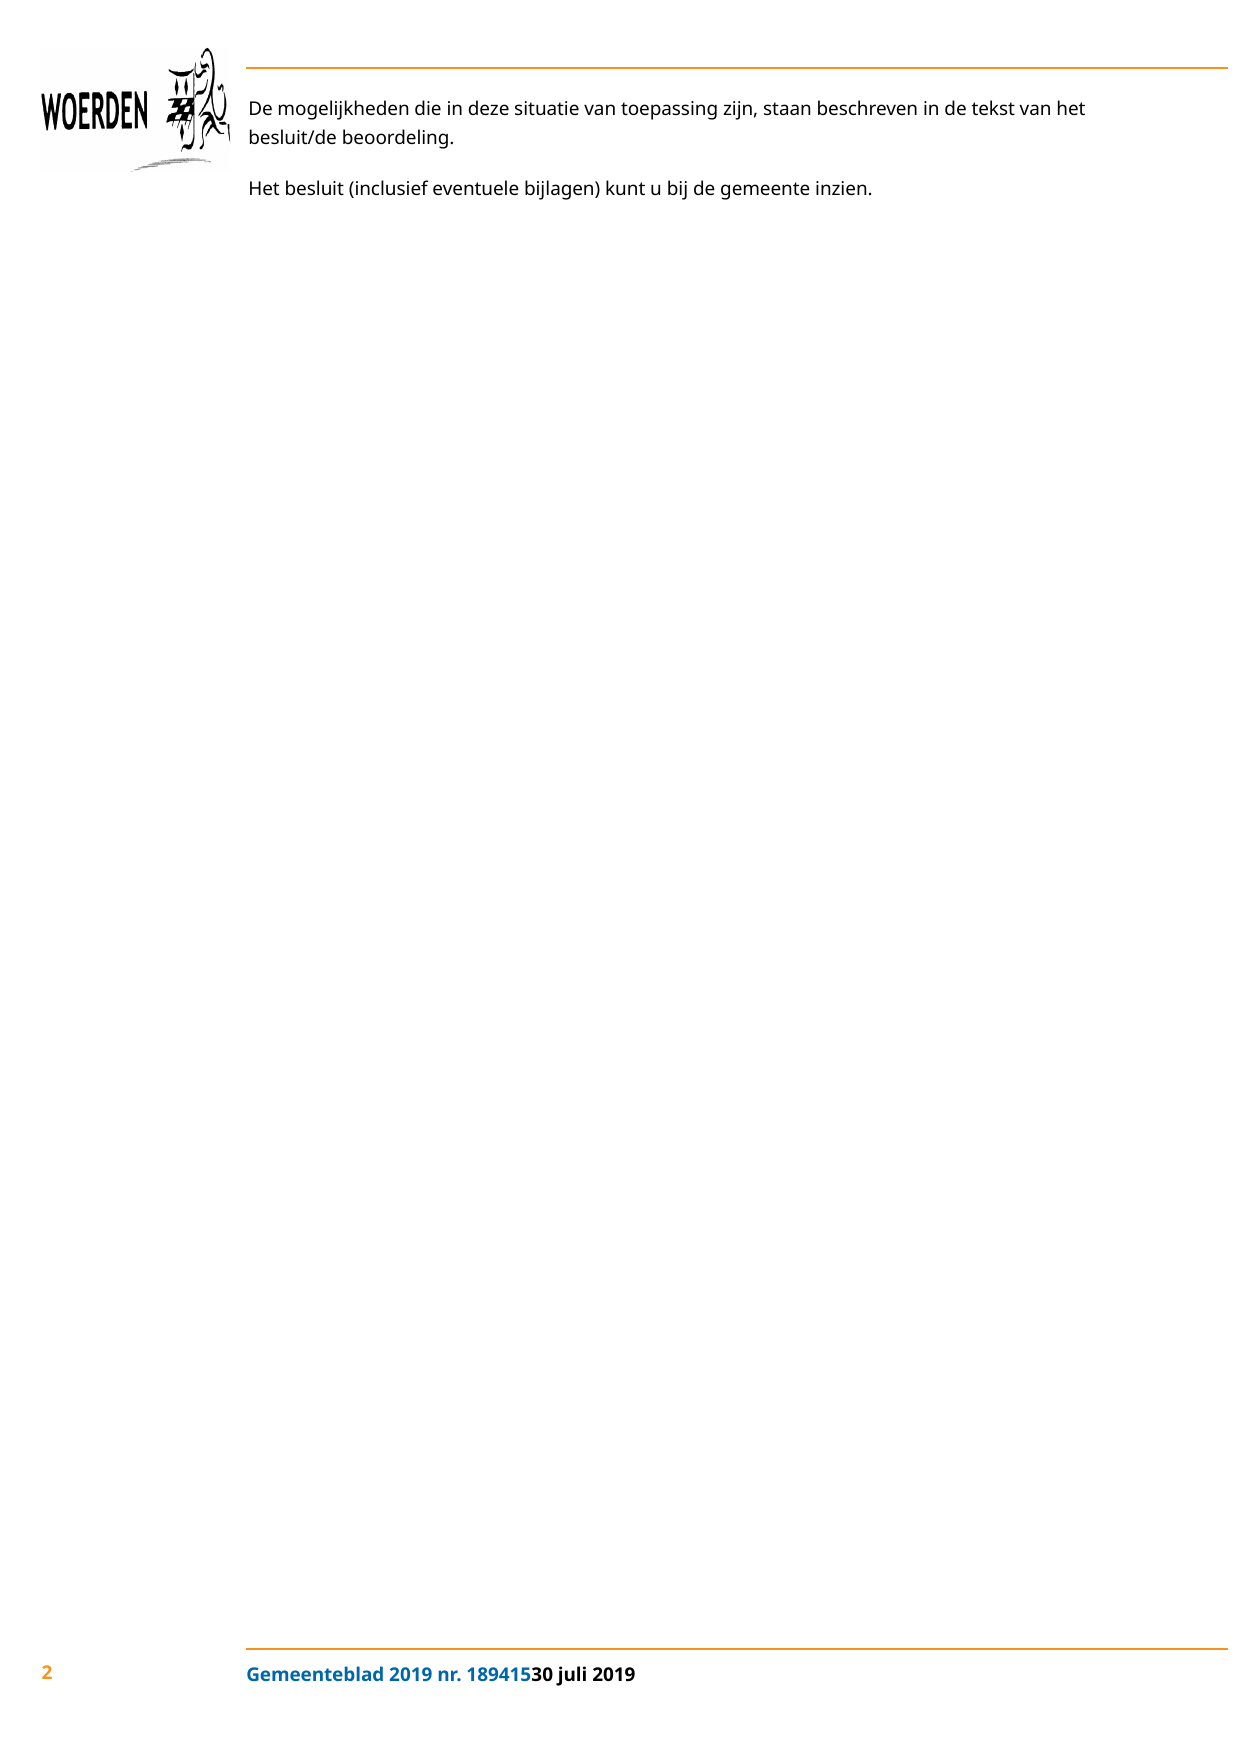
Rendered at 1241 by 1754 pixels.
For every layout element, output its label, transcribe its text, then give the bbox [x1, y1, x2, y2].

picture [41, 47, 231, 172]
text De mogelijkheden die in deze situatie van toepassing zijn, staan beschreven in de tekst van het besluit/de beoordeling. [248, 95, 1152, 150]
text Het besluit (inclusief eventuele bijlagen) kunt u bij de gemeente inzien. [248, 175, 1152, 201]
